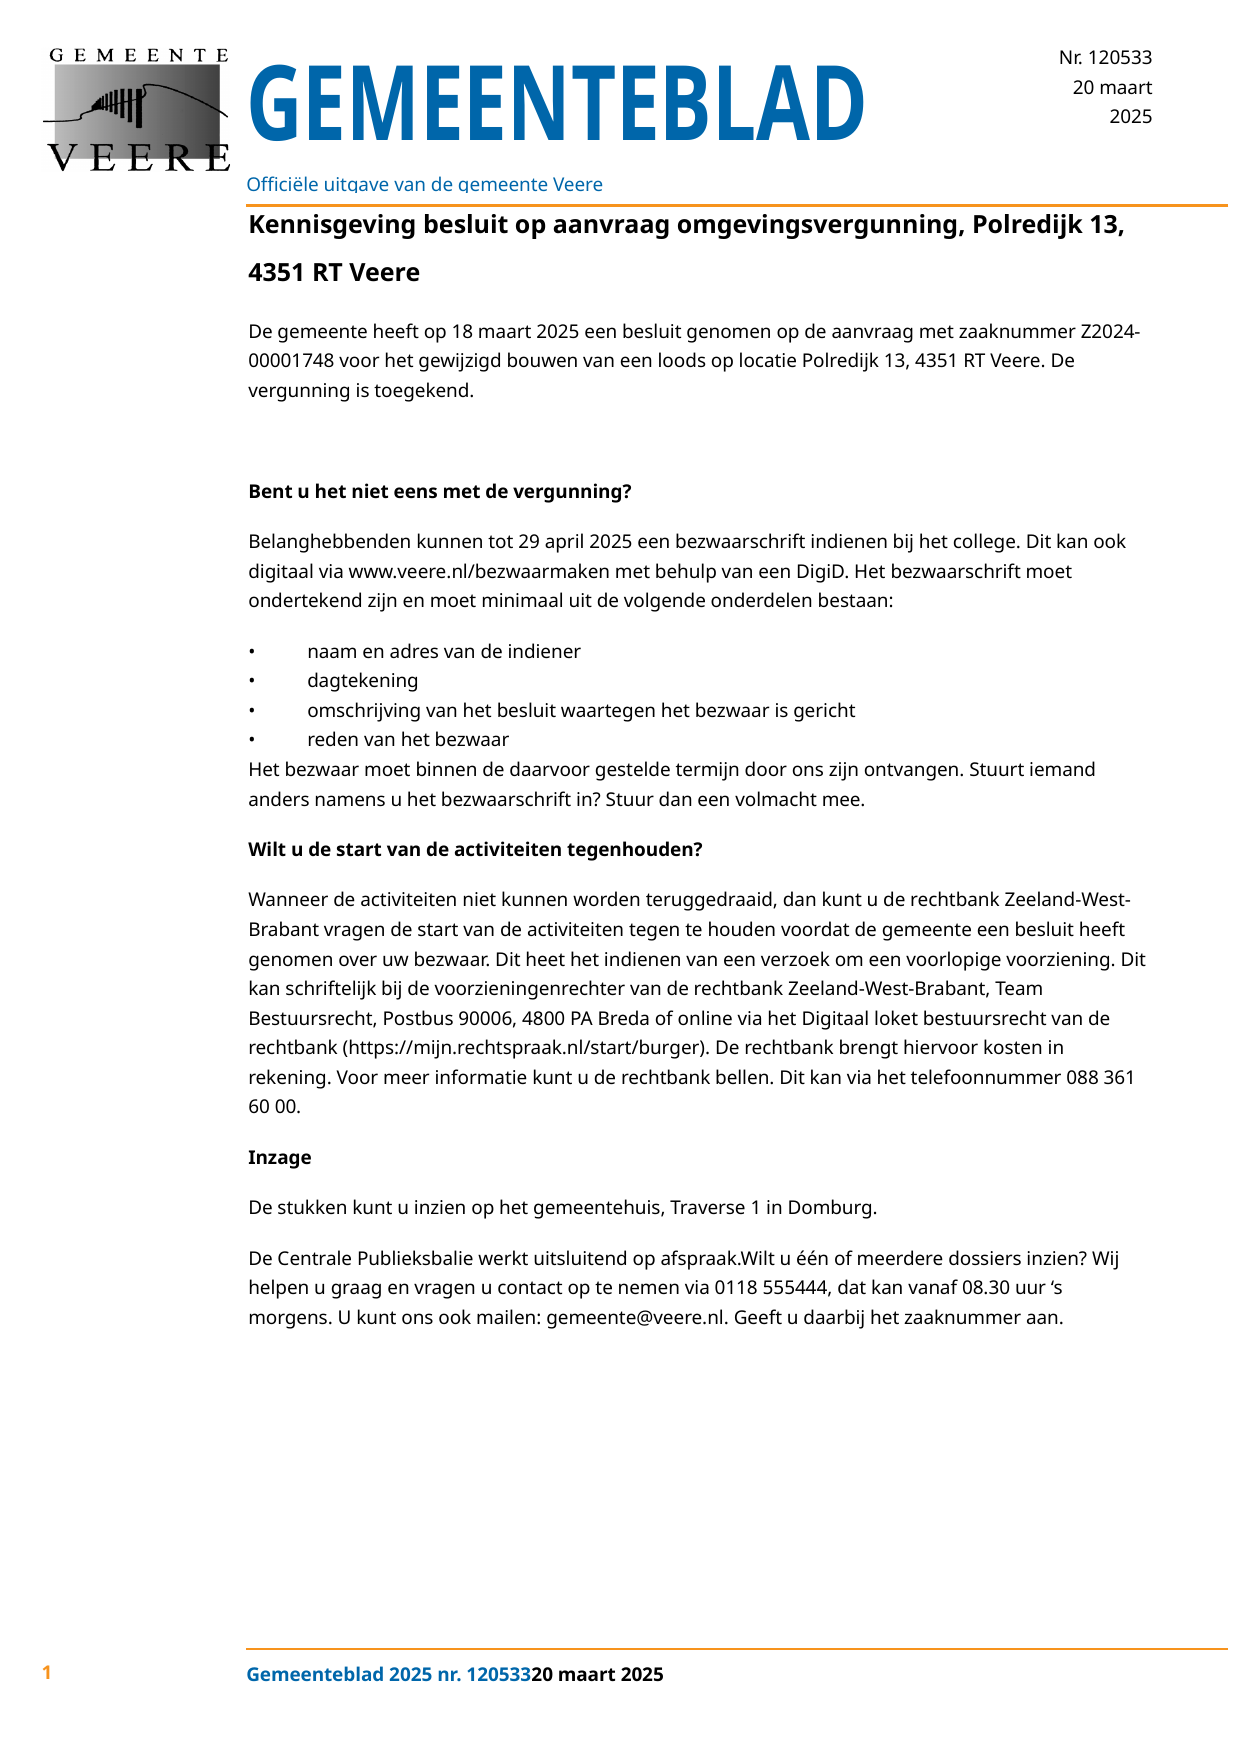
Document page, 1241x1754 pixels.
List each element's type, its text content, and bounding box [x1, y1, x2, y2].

picture [41, 47, 231, 172]
text Bent u het niet eens met de vergunning? [248, 478, 1152, 504]
text Wilt u de start van de activiteiten tegenhouden? [248, 836, 1152, 862]
list dagtekening [248, 667, 1152, 693]
text Kennisgeving besluit op aanvraag omgevingsvergunning, Polredijk 13, 4351 RT Veere [248, 207, 1152, 288]
text De Centrale Publieksbalie werkt uitsluitend op afspraak.Wilt u één of meerdere dossiers inzien? Wij helpen u graag en vragen u contact op te nemen via 0118 555444, dat kan vanaf 08.30 uur ‘s morgens. U kunt ons ook mailen: gemeente@veere.nl. Geeft u daarbij het zaaknummer aan. [248, 1245, 1152, 1330]
list naam en adres van de indiener [248, 638, 1152, 664]
text Belanghebbenden kunnen tot 29 april 2025 een bezwaarschrift indienen bij het college. Dit kan ook digitaal via www.veere.nl/bezwaarmaken met behulp van een DigiD. Het bezwaarschrift moet ondertekend zijn en moet minimaal uit de volgende onderdelen bestaan: [248, 528, 1152, 613]
list reden van het bezwaar [248, 727, 1152, 752]
text Wanneer de activiteiten niet kunnen worden teruggedraaid, dan kunt u de rechtbank Zeeland-West-Brabant vragen de start van de activiteiten tegen te houden voordat de gemeente een besluit heeft genomen over uw bezwaar. Dit heet het indienen van een verzoek om een voorlopige voorziening. Dit kan schriftelijk bij de voorzieningenrechter van de rechtbank Zeeland-West-Brabant, Team Bestuursrecht, Postbus 90006, 4800 PA Breda of online via het Digitaal loket bestuursrecht van de rechtbank (https://mijn.rechtspraak.nl/start/burger). De rechtbank brengt hiervoor kosten in rekening. Voor meer informatie kunt u de rechtbank bellen. Dit kan via het telefoonnummer 088 361 60 00. [248, 887, 1152, 1119]
text De stukken kunt u inzien op het gemeentehuis, Traverse 1 in Domburg. [248, 1194, 1152, 1220]
list omschrijving van het besluit waartegen het bezwaar is gericht [248, 697, 1152, 723]
text De gemeente heeft op 18 maart 2025 een besluit genomen op de aanvraag met zaaknummer Z2024-00001748 voor het gewijzigd bouwen van een loods op locatie Polredijk 13, 4351 RT Veere. De vergunning is toegekend. [248, 318, 1152, 403]
text Inzage [248, 1144, 1152, 1170]
text Het bezwaar moet binnen de daarvoor gestelde termijn door ons zijn ontvangen. Stuurt iemand anders namens u het bezwaarschrift in? Stuur dan een volmacht mee. [248, 756, 1152, 812]
